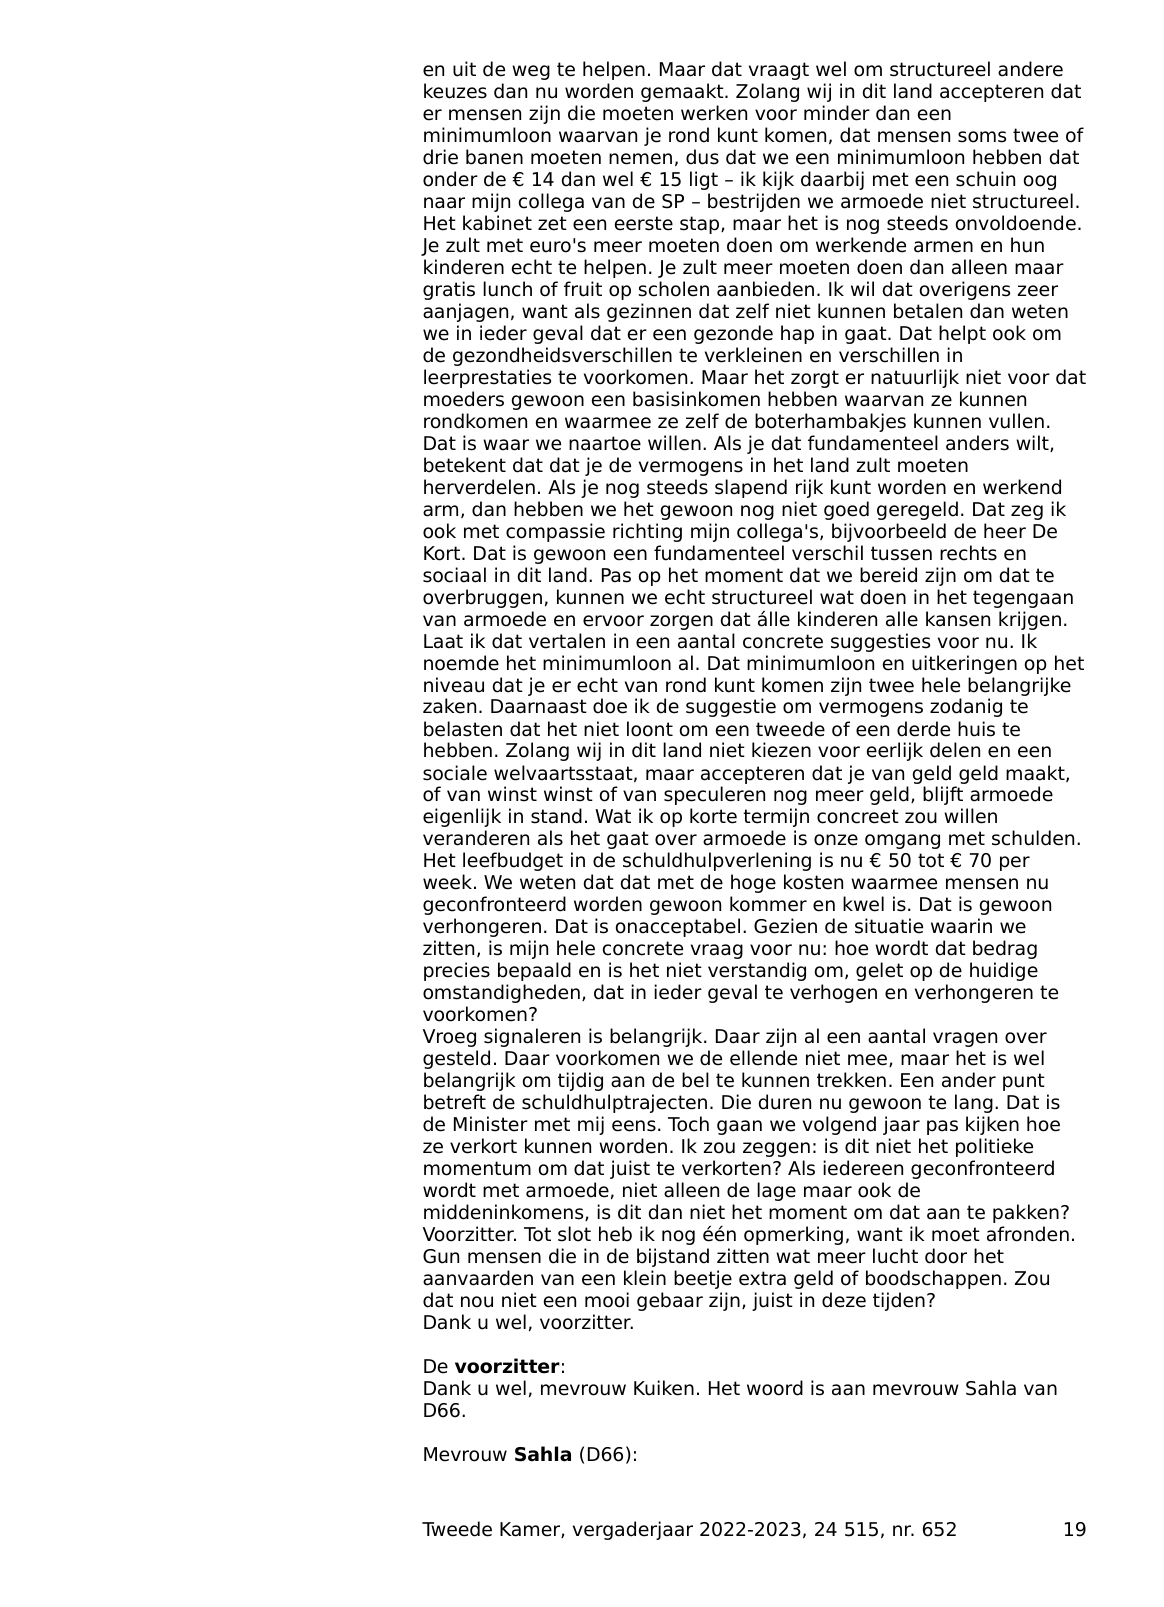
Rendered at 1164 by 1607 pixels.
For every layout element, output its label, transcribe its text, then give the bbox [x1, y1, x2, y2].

text De voorzitter: [422, 1356, 1087, 1378]
text Laat ik dat vertalen in een aantal concrete suggesties voor nu. Ik noemde het minimumloon al. Dat minimumloon en uitkeringen op het niveau dat je er echt van rond kunt komen zijn twee hele belangrijke zaken. Daarnaast doe ik de suggestie om vermogens zodanig te belasten dat het niet loont om een tweede of een derde huis te hebben. Zolang wij in dit land niet kiezen voor eerlijk delen en een sociale welvaartsstaat, maar accepteren dat je van geld geld maakt, of van winst winst of van speculeren nog meer geld, blijft armoede eigenlijk in stand. Wat ik op korte termijn concreet zou willen veranderen als het gaat over armoede is onze omgang met schulden. Het leefbudget in de schuldhulpverlening is nu € 50 tot € 70 per week. We weten dat dat met de hoge kosten waarmee mensen nu geconfronteerd worden gewoon kommer en kwel is. Dat is gewoon verhongeren. Dat is onacceptabel. Gezien de situatie waarin we zitten, is mijn hele concrete vraag voor nu: hoe wordt dat bedrag precies bepaald en is het niet verstandig om, gelet op de huidige omstandigheden, dat in ieder geval te verhogen en verhongeren te voorkomen? [422, 631, 1087, 1026]
text Mevrouw Sahla (D66): [422, 1444, 1087, 1466]
text Vroeg signaleren is belangrijk. Daar zijn al een aantal vragen over gesteld. Daar voorkomen we de ellende niet mee, maar het is wel belangrijk om tijdig aan de bel te kunnen trekken. Een ander punt betreft de schuldhulptrajecten. Die duren nu gewoon te lang. Dat is de Minister met mij eens. Toch gaan we volgend jaar pas kijken hoe ze verkort kunnen worden. Ik zou zeggen: is dit niet het politieke momentum om dat juist te verkorten? Als iedereen geconfronteerd wordt met armoede, niet alleen de lage maar ook de middeninkomens, is dit dan niet het moment om dat aan te pakken? [422, 1026, 1087, 1224]
text en uit de weg te helpen. Maar dat vraagt wel om structureel andere keuzes dan nu worden gemaakt. Zolang wij in dit land accepteren dat er mensen zijn die moeten werken voor minder dan een minimumloon waarvan je rond kunt komen, dat mensen soms twee of drie banen moeten nemen, dus dat we een minimumloon hebben dat onder de € 14 dan wel € 15 ligt – ik kijk daarbij met een schuin oog naar mijn collega van de SP – bestrijden we armoede niet structureel. [422, 59, 1087, 213]
text Dank u wel, voorzitter. [422, 1312, 1087, 1334]
text Voorzitter. Tot slot heb ik nog één opmerking, want ik moet afronden. Gun mensen die in de bijstand zitten wat meer lucht door het aanvaarden van een klein beetje extra geld of boodschappen. Zou dat nou niet een mooi gebaar zijn, juist in deze tijden? [422, 1224, 1087, 1312]
text Dank u wel, mevrouw Kuiken. Het woord is aan mevrouw Sahla van D66. [422, 1378, 1087, 1422]
text Het kabinet zet een eerste stap, maar het is nog steeds onvoldoende. Je zult met euro's meer moeten doen om werkende armen en hun kinderen echt te helpen. Je zult meer moeten doen dan alleen maar gratis lunch of fruit op scholen aanbieden. Ik wil dat overigens zeer aanjagen, want als gezinnen dat zelf niet kunnen betalen dan weten we in ieder geval dat er een gezonde hap in gaat. Dat helpt ook om de gezondheidsverschillen te verkleinen en verschillen in leerprestaties te voorkomen. Maar het zorgt er natuurlijk niet voor dat moeders gewoon een basisinkomen hebben waarvan ze kunnen rondkomen en waarmee ze zelf de boterhambakjes kunnen vullen. Dat is waar we naartoe willen. Als je dat fundamenteel anders wilt, betekent dat dat je de vermogens in het land zult moeten herverdelen. Als je nog steeds slapend rijk kunt worden en werkend arm, dan hebben we het gewoon nog niet goed geregeld. Dat zeg ik ook met compassie richting mijn collega's, bijvoorbeeld de heer De Kort. Dat is gewoon een fundamenteel verschil tussen rechts en sociaal in dit land. Pas op het moment dat we bereid zijn om dat te overbruggen, kunnen we echt structureel wat doen in het tegengaan van armoede en ervoor zorgen dat álle kinderen alle kansen krijgen. [422, 213, 1087, 631]
